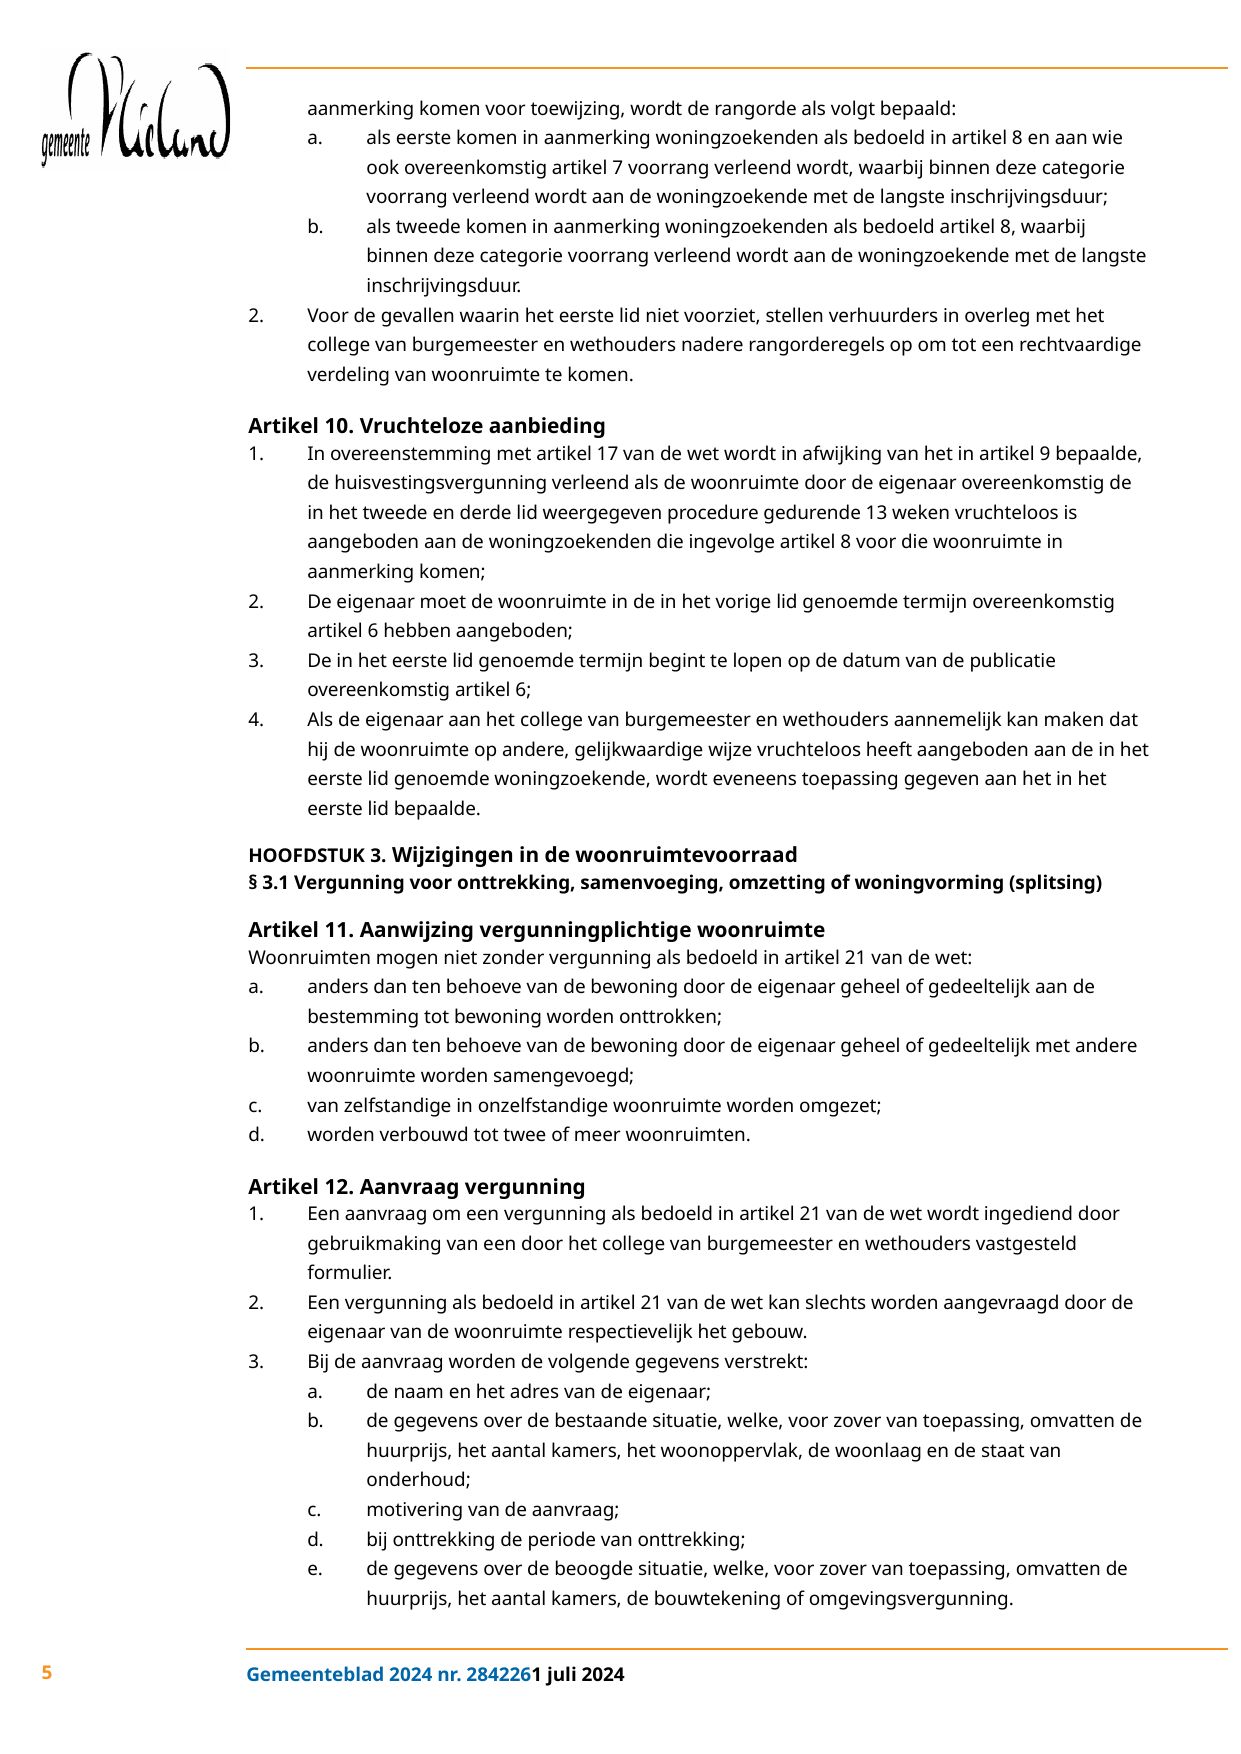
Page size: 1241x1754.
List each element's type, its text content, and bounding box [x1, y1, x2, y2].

list Een aanvraag om een vergunning als bedoeld in artikel 21 van de wet wordt ingediend door gebruikmaking van een door het college van burgemeester en wethouders vastgesteld formulier. [248, 1200, 1152, 1285]
text HOOFDSTUK 3. Wijzigingen in de woonruimtevoorraad [248, 841, 1152, 869]
list Een vergunning als bedoeld in artikel 21 van de wet kan slechts worden aangevraagd door de eigenaar van de woonruimte respectievelijk het gebouw. [248, 1289, 1152, 1344]
list worden verbouwd tot twee of meer woonruimten. [248, 1121, 1152, 1147]
text Woonruimten mogen niet zonder vergunning als bedoeld in artikel 21 van de wet: [248, 944, 1152, 970]
text Artikel 10. Vruchteloze aanbieding [248, 411, 1152, 440]
list de gegevens over de beoogde situatie, welke, voor zover van toepassing, omvatten de huurprijs, het aantal kamers, de bouwtekening of omgevingsvergunning. [307, 1555, 1152, 1611]
list van zelfstandige in onzelfstandige woonruimte worden omgezet; [248, 1092, 1152, 1118]
list De in het eerste lid genoemde termijn begint te lopen op de datum van de publicatie overeenkomstig artikel 6; [248, 647, 1152, 702]
list de gegevens over de bestaande situatie, welke, voor zover van toepassing, omvatten de huurprijs, het aantal kamers, het woonoppervlak, de woonlaag en de staat van onderhoud; [307, 1407, 1152, 1492]
list De eigenaar moet de woonruimte in de in het vorige lid genoemde termijn overeenkomstig artikel 6 hebben aangeboden; [248, 588, 1152, 643]
list bij onttrekking de periode van onttrekking; [307, 1526, 1152, 1551]
list als tweede komen in aanmerking woningzoekenden als bedoeld artikel 8, waarbij binnen deze categorie voorrang verleend wordt aan de woningzoekende met de langste inschrijvingsduur. [307, 213, 1152, 298]
list als eerste komen in aanmerking woningzoekenden als bedoeld in artikel 8 en aan wie ook overeenkomstig artikel 7 voorrang verleend wordt, waarbij binnen deze categorie voorrang verleend wordt aan de woningzoekende met de langste inschrijvingsduur; [307, 124, 1152, 209]
text Artikel 11. Aanwijzing vergunningplichtige woonruimte [248, 916, 1152, 944]
list Als de eigenaar aan het college van burgemeester en wethouders aannemelijk kan maken dat hij de woonruimte op andere, gelijkwaardige wijze vruchteloos heeft aangeboden aan de in het eerste lid genoemde woningzoekende, wordt eveneens toepassing gegeven aan het in het eerste lid bepaalde. [248, 706, 1152, 821]
list anders dan ten behoeve van de bewoning door de eigenaar geheel of gedeeltelijk met andere woonruimte worden samengevoegd; [248, 1033, 1152, 1088]
list Voor de gevallen waarin het eerste lid niet voorziet, stellen verhuurders in overleg met het college van burgemeester en wethouders nadere rangorderegels op om tot een rechtvaardige verdeling van woonruimte te komen. [248, 302, 1152, 387]
list Bij de aanvraag worden de volgende gegevens verstrekt: [248, 1348, 1152, 1374]
list aanmerking komen voor toewijzing, wordt de rangorde als volgt bepaald: [248, 95, 1152, 121]
picture [41, 47, 231, 172]
list anders dan ten behoeve van de bewoning door de eigenaar geheel of gedeeltelijk aan de bestemming tot bewoning worden onttrokken; [248, 973, 1152, 1029]
list de naam en het adres van de eigenaar; [307, 1378, 1152, 1403]
text § 3.1 Vergunning voor onttrekking, samenvoeging, omzetting of woningvorming (splitsing) [248, 869, 1152, 895]
list In overeenstemming met artikel 17 van de wet wordt in afwijking van het in artikel 9 bepaalde, de huisvestingsvergunning verleend als de woonruimte door de eigenaar overeenkomstig de in het tweede en derde lid weergegeven procedure gedurende 13 weken vruchteloos is aangeboden aan de woningzoekenden die ingevolge artikel 8 voor die woonruimte in aanmerking komen; [248, 440, 1152, 584]
text Artikel 12. Aanvraag vergunning [248, 1172, 1152, 1200]
list motivering van de aanvraag; [307, 1496, 1152, 1522]
